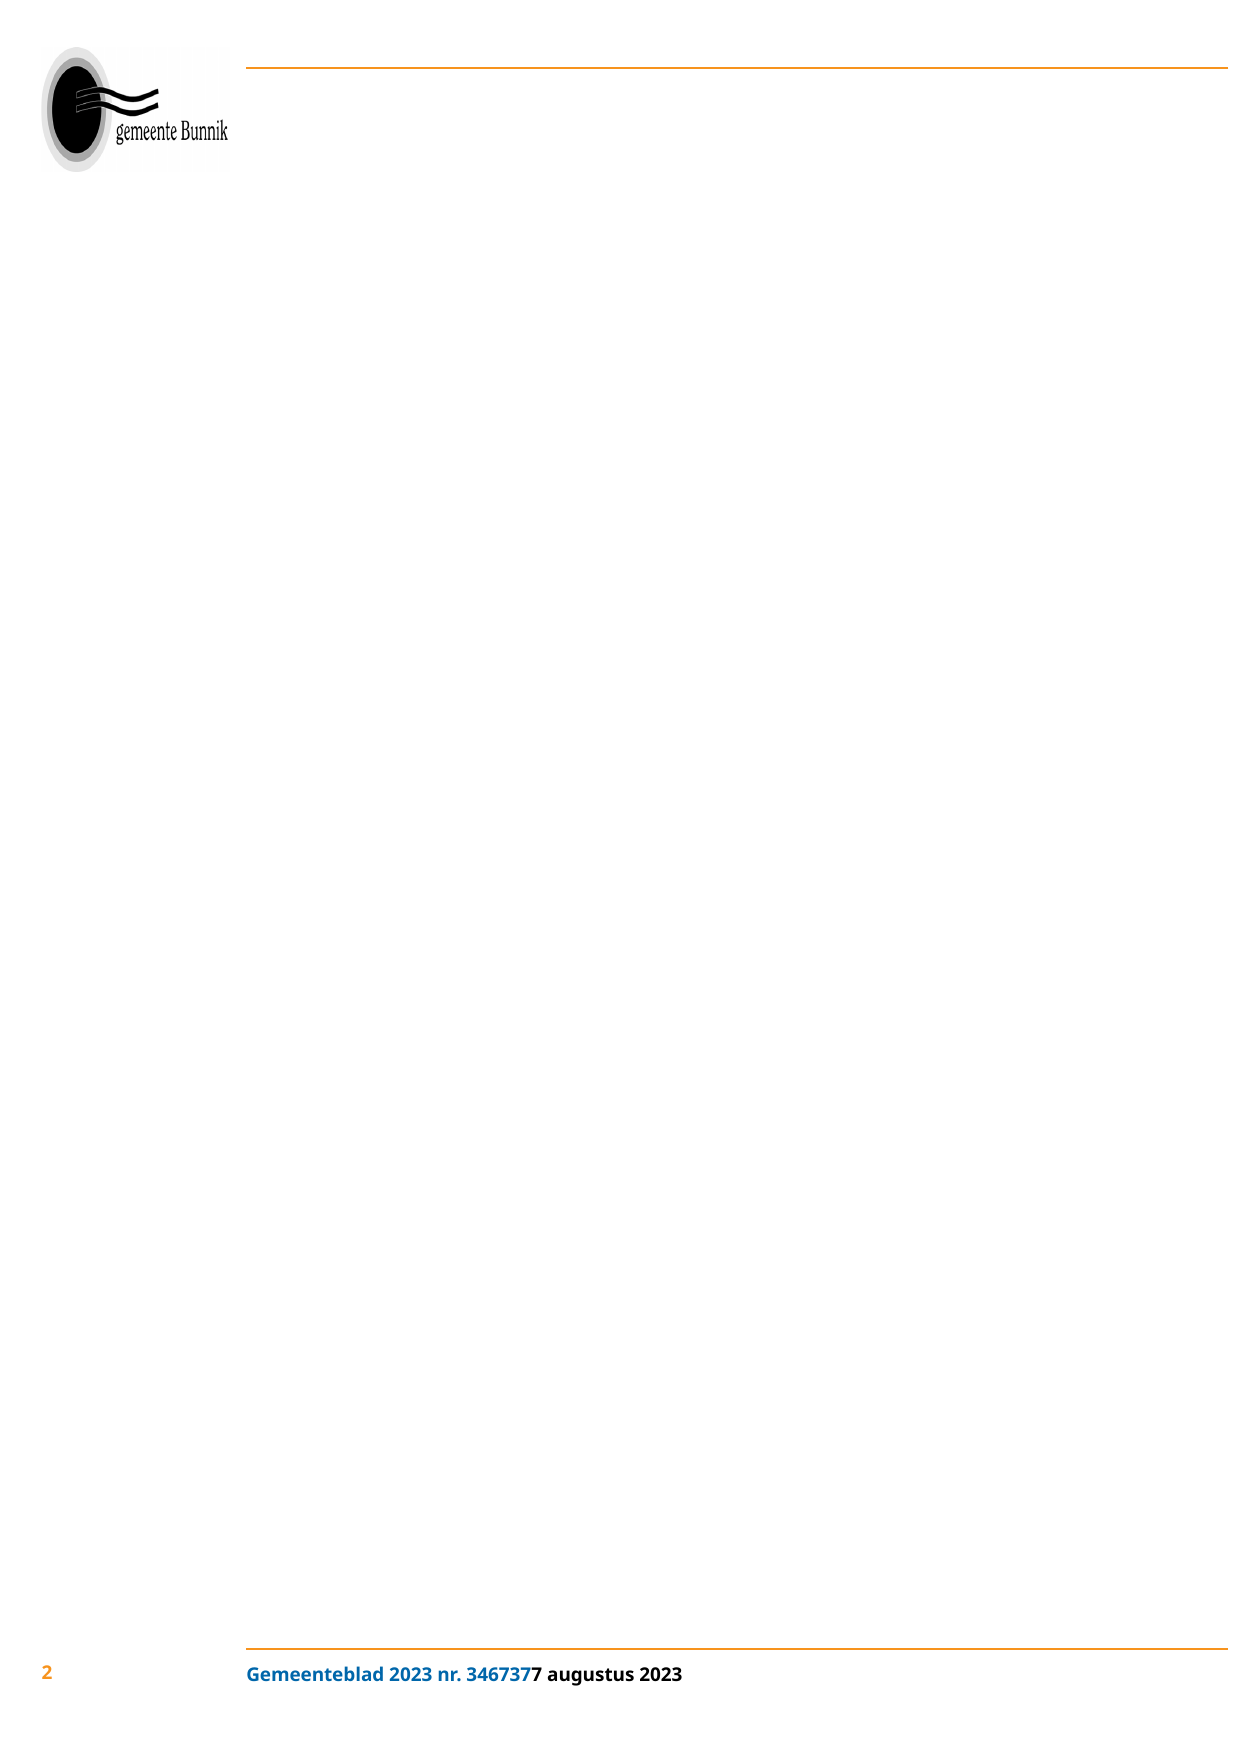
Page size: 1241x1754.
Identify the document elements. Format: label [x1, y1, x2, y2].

picture [41, 47, 231, 172]
